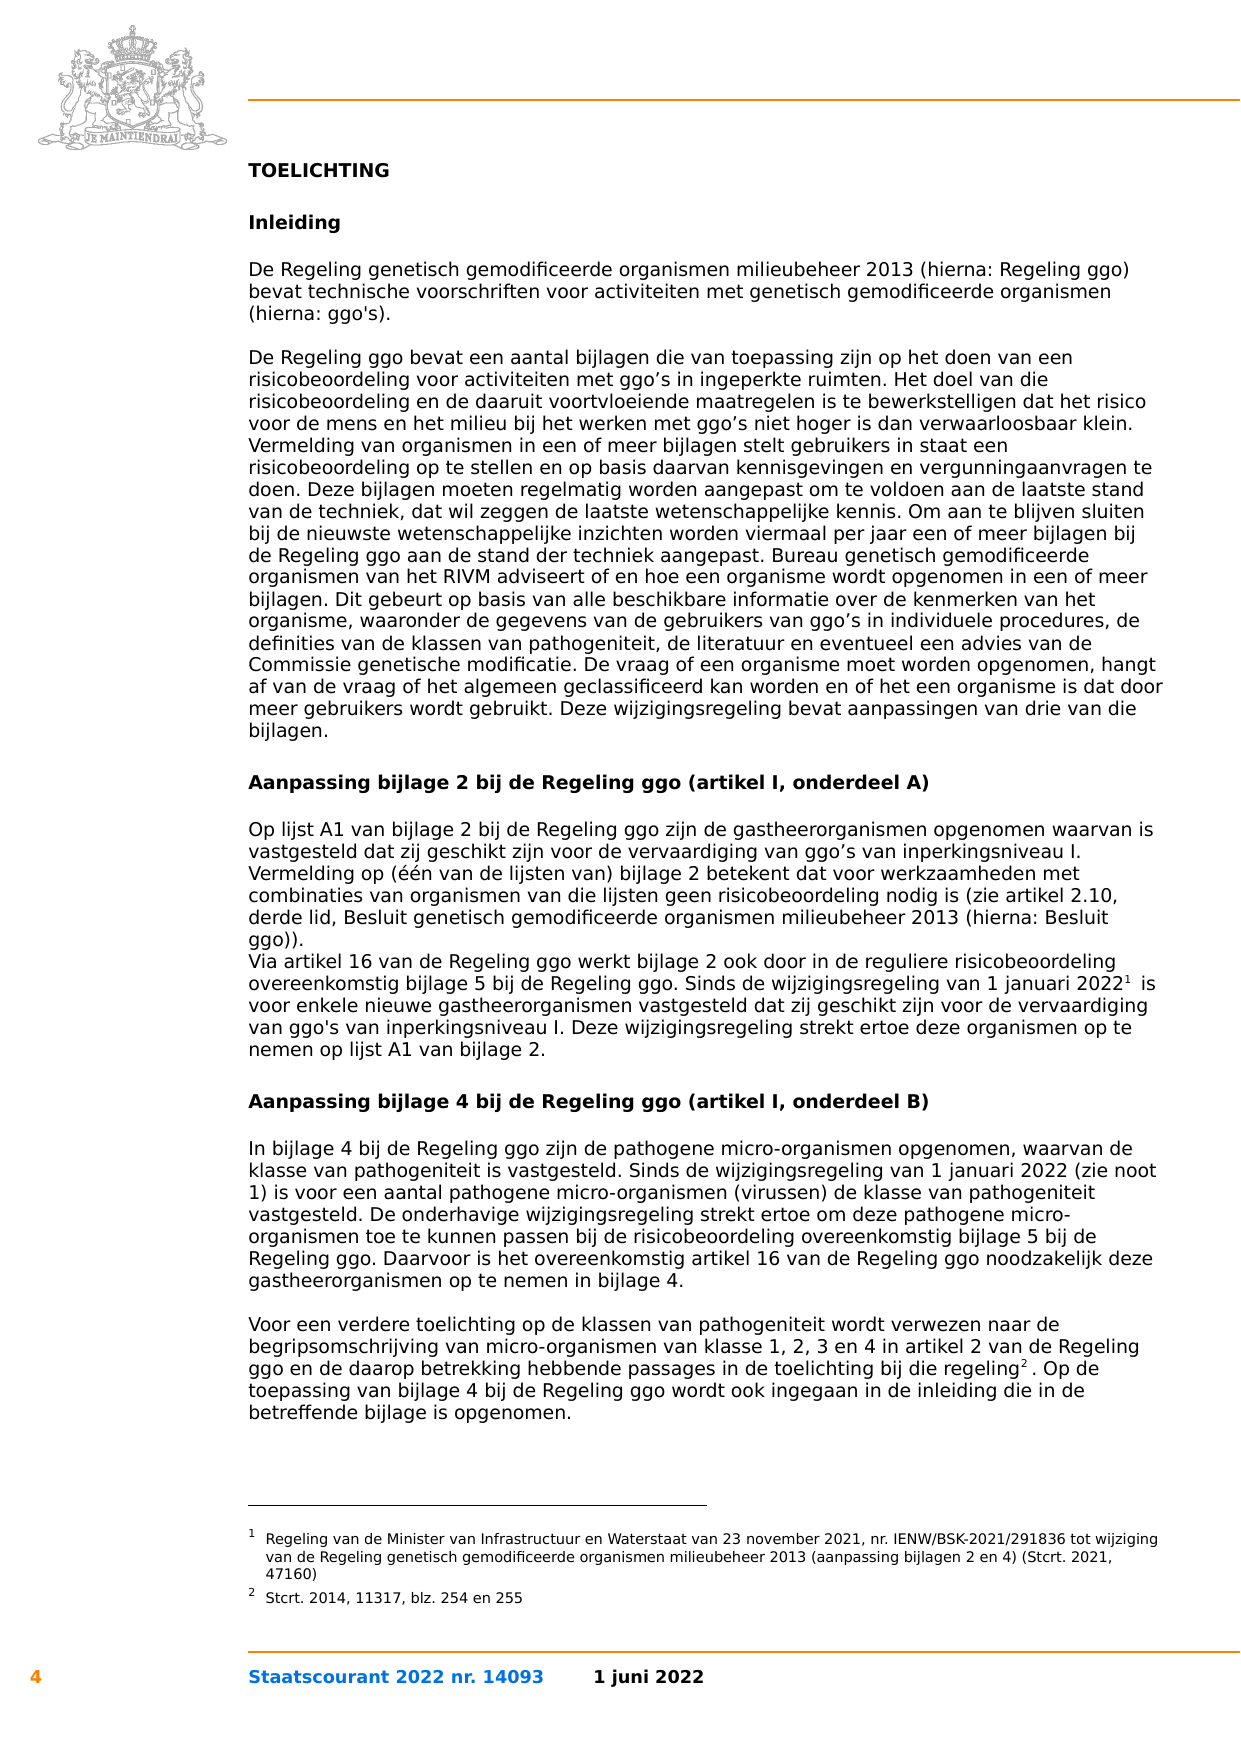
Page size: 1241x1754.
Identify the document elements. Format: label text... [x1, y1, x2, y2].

picture [38, 25, 227, 150]
text Via artikel 16 van de Regeling ggo werkt bijlage 2 ook door in de reguliere risicobeoordeling overeenkomstig bijlage 5 bij de Regeling ggo. Sinds de wijzigingsregeling van 1 januari 2022 is voor enkele nieuwe gastheerorganismen vastgesteld dat zij geschikt zijn voor de vervaardiging van ggo's van inperkingsniveau I. Deze wijzigingsregeling strekt ertoe deze organismen op te nemen op lijst A1 van bijlage 2. [248, 951, 1163, 1061]
text Regeling van de Minister van Infrastructuur en Waterstaat van 23 november 2021, nr. IENW/BSK-2021/291836 tot wijziging van de Regeling genetisch gemodificeerde organismen milieubeheer 2013 (aanpassing bijlagen 2 en 4) (Stcrt. 2021, 47160) [248, 1527, 1163, 1583]
text Stcrt. 2014, 11317, blz. 254 en 255 [248, 1586, 1163, 1608]
subtitle TOELICHTING [248, 160, 1163, 182]
text De Regeling genetisch gemodificeerde organismen milieubeheer 2013 (hierna: Regeling ggo) bevat technische voorschriften voor activiteiten met genetisch gemodificeerde organismen (hierna: ggo's). [248, 259, 1163, 325]
subtitle Aanpassing bijlage 2 bij de Regeling ggo (artikel I, onderdeel A) [248, 772, 1163, 794]
text Op lijst A1 van bijlage 2 bij de Regeling ggo zijn de gastheerorganismen opgenomen waarvan is vastgesteld dat zij geschikt zijn voor de vervaardiging van ggo’s van inperkingsniveau I. Vermelding op (één van de lijsten van) bijlage 2 betekent dat voor werkzaamheden met combinaties van organismen van die lijsten geen risicobeoordeling nodig is (zie artikel 2.10, derde lid, Besluit genetisch gemodificeerde organismen milieubeheer 2013 (hierna: Besluit ggo)). [248, 819, 1163, 951]
text Voor een verdere toelichting op de klassen van pathogeniteit wordt verwezen naar de begripsomschrijving van micro-organismen van klasse 1, 2, 3 en 4 in artikel 2 van de Regeling ggo en de daarop betrekking hebbende passages in de toelichting bij die regeling. Op de toepassing van bijlage 4 bij de Regeling ggo wordt ook ingegaan in de inleiding die in de betreffende bijlage is opgenomen. [248, 1314, 1163, 1424]
text In bijlage 4 bij de Regeling ggo zijn de pathogene micro-organismen opgenomen, waarvan de klasse van pathogeniteit is vastgesteld. Sinds de wijzigingsregeling van 1 januari 2022 (zie noot 1) is voor een aantal pathogene micro-organismen (virussen) de klasse van pathogeniteit vastgesteld. De onderhavige wijzigingsregeling strekt ertoe om deze pathogene micro-organismen toe te kunnen passen bij de risicobeoordeling overeenkomstig bijlage 5 bij de Regeling ggo. Daarvoor is het overeenkomstig artikel 16 van de Regeling ggo noodzakelijk deze gastheerorganismen op te nemen in bijlage 4. [248, 1138, 1163, 1292]
subtitle Aanpassing bijlage 4 bij de Regeling ggo (artikel I, onderdeel B) [248, 1091, 1163, 1113]
text De Regeling ggo bevat een aantal bijlagen die van toepassing zijn op het doen van een risicobeoordeling voor activiteiten met ggo’s in ingeperkte ruimten. Het doel van die risicobeoordeling en de daaruit voortvloeiende maatregelen is te bewerkstelligen dat het risico voor de mens en het milieu bij het werken met ggo’s niet hoger is dan verwaarloosbaar klein. Vermelding van organismen in een of meer bijlagen stelt gebruikers in staat een risicobeoordeling op te stellen en op basis daarvan kennisgevingen en vergunningaanvragen te doen. Deze bijlagen moeten regelmatig worden aangepast om te voldoen aan de laatste stand van de techniek, dat wil zeggen de laatste wetenschappelijke kennis. Om aan te blijven sluiten bij de nieuwste wetenschappelijke inzichten worden viermaal per jaar een of meer bijlagen bij de Regeling ggo aan de stand der techniek aangepast. Bureau genetisch gemodificeerde organismen van het RIVM adviseert of en hoe een organisme wordt opgenomen in een of meer bijlagen. Dit gebeurt op basis van alle beschikbare informatie over de kenmerken van het organisme, waaronder de gegevens van de gebruikers van ggo’s in individuele procedures, de definities van de klassen van pathogeniteit, de literatuur en eventueel een advies van de Commissie genetische modificatie. De vraag of een organisme moet worden opgenomen, hangt af van de vraag of het algemeen geclassificeerd kan worden en of het een organisme is dat door meer gebruikers wordt gebruikt. Deze wijzigingsregeling bevat aanpassingen van drie van die bijlagen. [248, 347, 1163, 742]
subtitle Inleiding [248, 212, 1163, 234]
